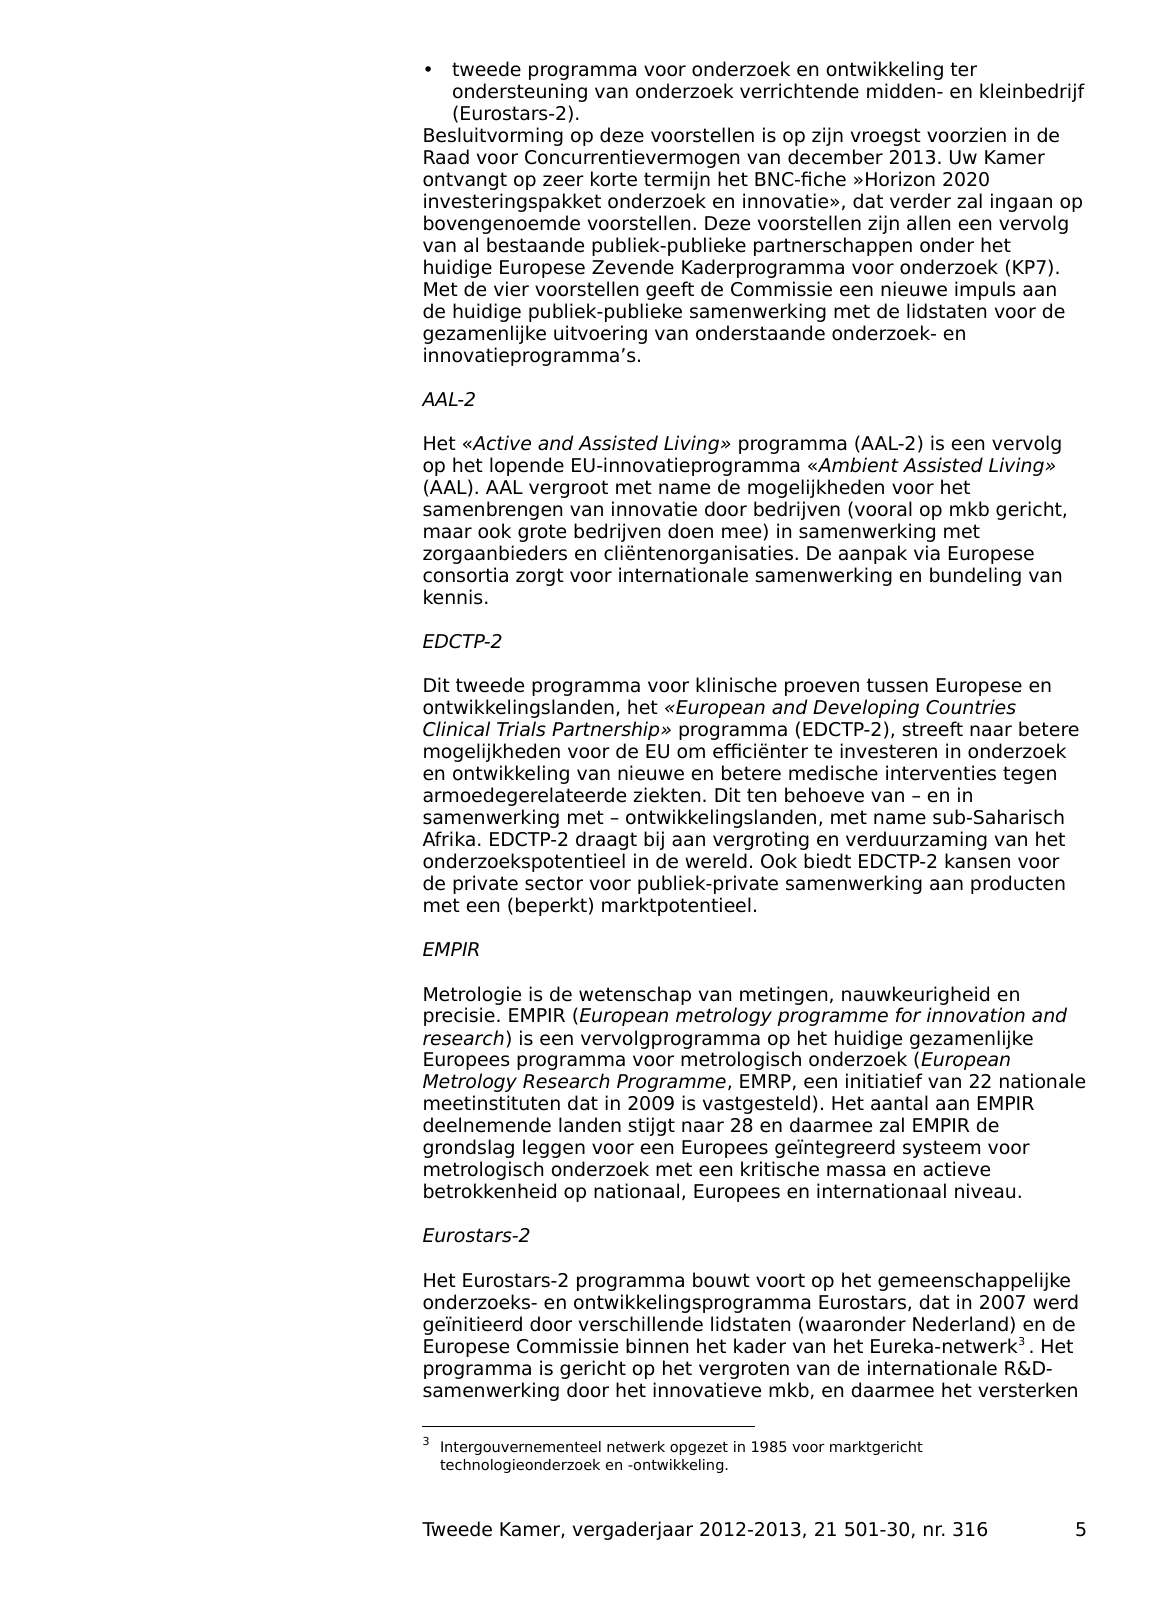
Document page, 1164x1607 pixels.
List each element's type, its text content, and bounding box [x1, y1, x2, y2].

subtitle EMPIR [422, 939, 1087, 961]
subtitle Eurostars-2 [422, 1225, 1087, 1247]
subtitle EDCTP-2 [422, 631, 1087, 653]
text Metrologie is de wetenschap van metingen, nauwkeurigheid en precisie. EMPIR (European metrology programme for innovation and research) is een vervolgprogramma op het huidige gezamenlijke Europees programma voor metrologisch onderzoek (European Metrology Research Programme, EMRP, een initiatief van 22 nationale meetinstituten dat in 2009 is vastgesteld). Het aantal aan EMPIR deelnemende landen stijgt naar 28 en daarmee zal EMPIR de grondslag leggen voor een Europees geïntegreerd systeem voor metrologisch onderzoek met een kritische massa en actieve betrokkenheid op nationaal, Europees en internationaal niveau. [422, 983, 1087, 1203]
text Het Eurostars-2 programma bouwt voort op het gemeenschappelijke onderzoeks- en ontwikkelingsprogramma Eurostars, dat in 2007 werd geïnitieerd door verschillende lidstaten (waaronder Nederland) en de Europese Commissie binnen het kader van het Eureka-netwerk. Het programma is gericht op het vergroten van de internationale R&D-samenwerking door het innovatieve mkb, en daarmee het versterken [422, 1269, 1087, 1401]
text Besluitvorming op deze voorstellen is op zijn vroegst voorzien in de Raad voor Concurrentievermogen van december 2013. Uw Kamer ontvangt op zeer korte termijn het BNC-fiche »Horizon 2020 investeringspakket onderzoek en innovatie», dat verder zal ingaan op bovengenoemde voorstellen. Deze voorstellen zijn allen een vervolg van al bestaande publiek-publieke partnerschappen onder het huidige Europese Zevende Kaderprogramma voor onderzoek (KP7). Met de vier voorstellen geeft de Commissie een nieuwe impuls aan de huidige publiek-publieke samenwerking met de lidstaten voor de gezamenlijke uitvoering van onderstaande onderzoek- en innovatieprogramma’s. [422, 125, 1087, 367]
text Intergouvernementeel netwerk opgezet in 1985 voor marktgericht technologieonderzoek en -ontwikkeling. [422, 1435, 1087, 1474]
text Dit tweede programma voor klinische proeven tussen Europese en ontwikkelingslanden, het «European and Developing Countries Clinical Trials Partnership» programma (EDCTP-2), streeft naar betere mogelijkheden voor de EU om efficiënter te investeren in onderzoek en ontwikkeling van nieuwe en betere medische interventies tegen armoedegerelateerde ziekten. Dit ten behoeve van – en in samenwerking met – ontwikkelingslanden, met name sub-Saharisch Afrika. EDCTP-2 draagt bij aan vergroting en verduurzaming van het onderzoekspotentieel in de wereld. Ook biedt EDCTP-2 kansen voor de private sector voor publiek-private samenwerking aan producten met een (beperkt) marktpotentieel. [422, 675, 1087, 917]
text Het «Active and Assisted Living» programma (AAL-2) is een vervolg op het lopende EU-innovatieprogramma «Ambient Assisted Living» (AAL). AAL vergroot met name de mogelijkheden voor het samenbrengen van innovatie door bedrijven (vooral op mkb gericht, maar ook grote bedrijven doen mee) in samenwerking met zorgaanbieders en cliëntenorganisaties. De aanpak via Europese consortia zorgt voor internationale samenwerking en bundeling van kennis. [422, 433, 1087, 609]
subtitle AAL-2 [422, 389, 1087, 411]
text • tweede programma voor onderzoek en ontwikkeling ter ondersteuning van onderzoek verrichtende midden- en kleinbedrijf (Eurostars-2). [422, 59, 1087, 125]
